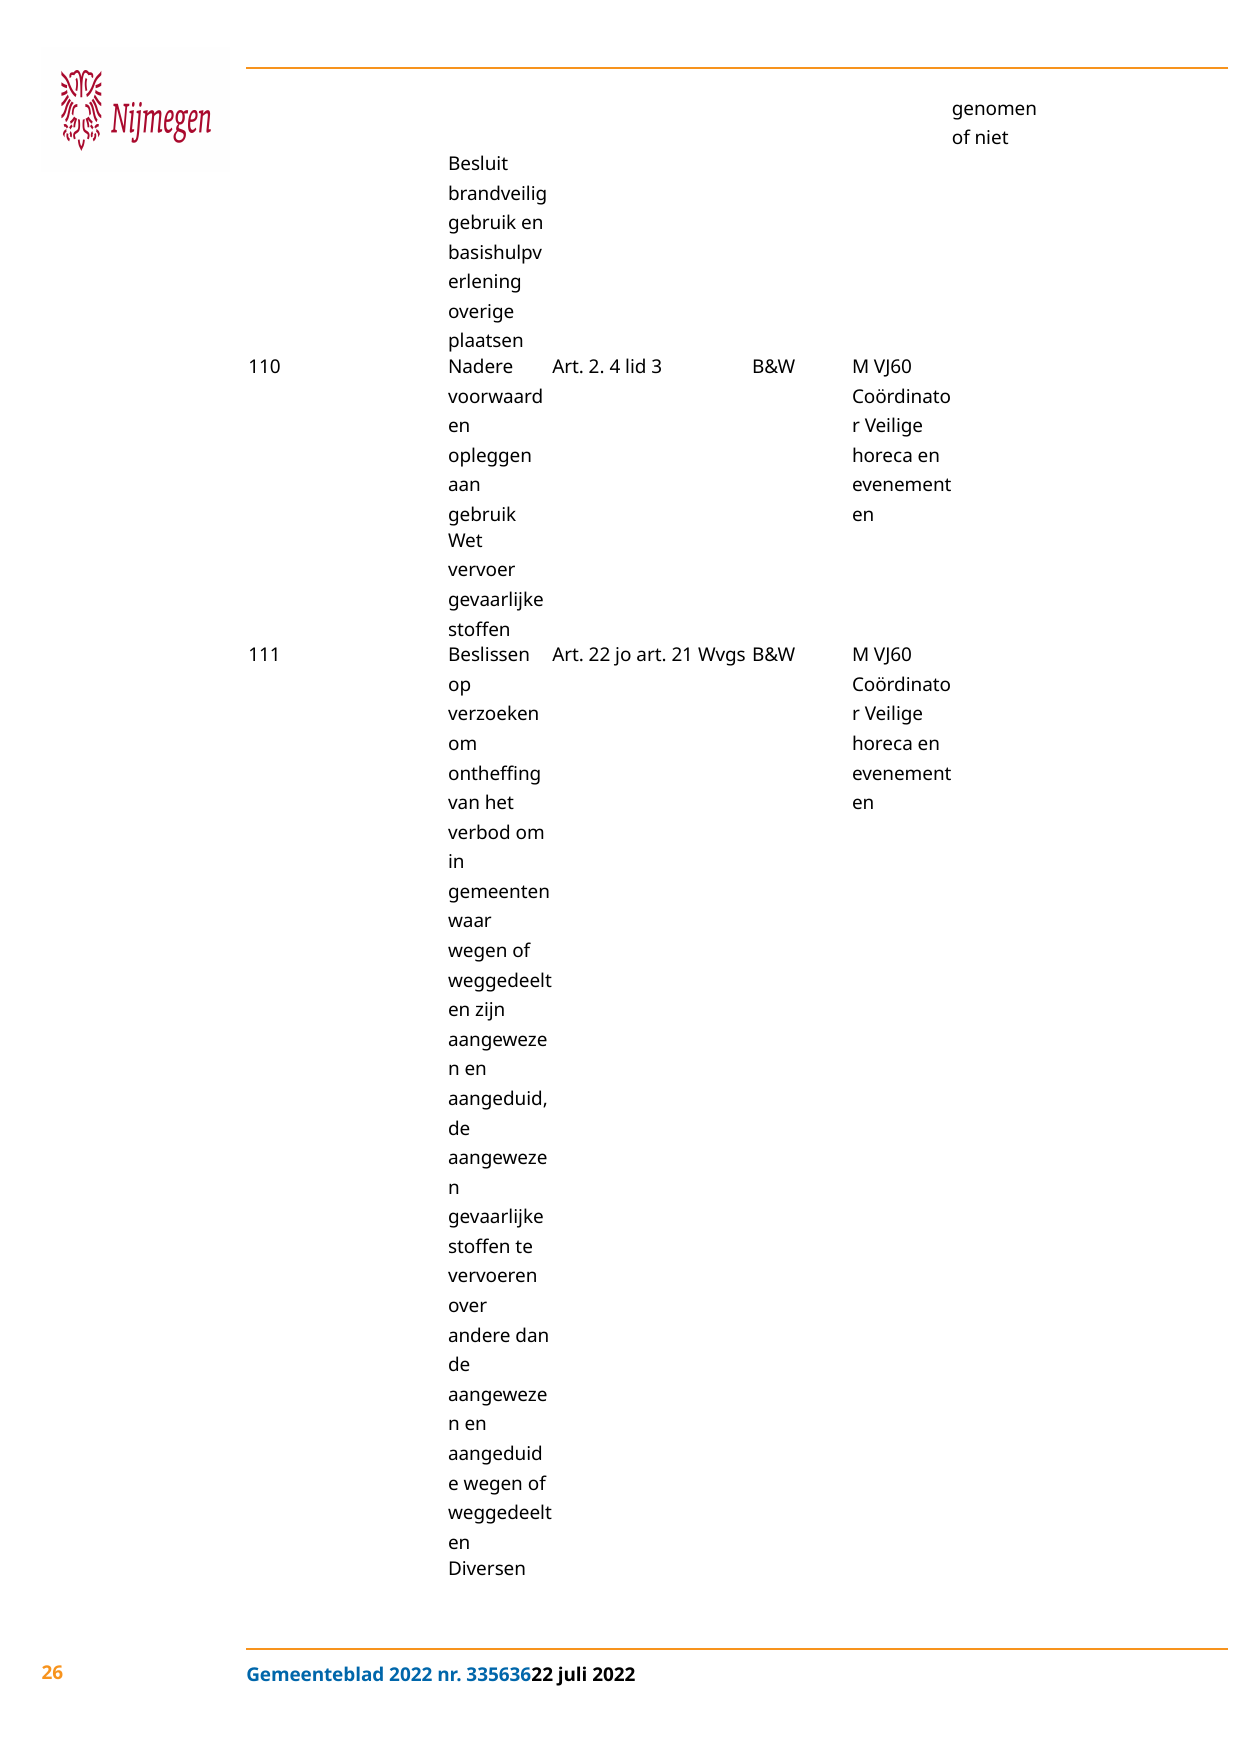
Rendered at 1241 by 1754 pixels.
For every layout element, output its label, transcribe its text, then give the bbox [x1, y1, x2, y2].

table_cell B&W [752, 641, 852, 1555]
table_cell [752, 527, 852, 641]
table_cell [852, 150, 952, 353]
table_cell [752, 95, 852, 150]
table_cell [752, 1555, 852, 1610]
picture [41, 47, 231, 172]
table_cell [952, 1555, 1052, 1610]
table_cell [952, 353, 1052, 527]
table_cell Diversen [448, 1555, 552, 1610]
table_cell 110 [248, 353, 448, 527]
table_cell [852, 527, 952, 641]
table_cell B&W [752, 353, 852, 527]
table_cell [852, 95, 952, 150]
table_cell [248, 527, 448, 641]
table_cell [248, 95, 448, 150]
table_cell Wet vervoer gevaarlijke stoffen [448, 527, 552, 641]
table_cell genomen of niet [952, 95, 1052, 150]
table_cell [952, 527, 1052, 641]
table_cell Nadere voorwaarden opleggen aan gebruik [448, 353, 552, 527]
table_cell [752, 150, 852, 353]
table_cell [852, 1555, 952, 1610]
table_cell [552, 150, 752, 353]
table_cell Beslissen op verzoeken om ontheffing van het verbod om in gemeenten waar wegen of weggedeelten zijn aangewezen en aangeduid, de aangewezen gevaarlijke stoffen te vervoeren over andere dan de aangewezen en aangeduide wegen of weggedeelten [448, 641, 552, 1555]
table_cell M VJ60 Coördinator Veilige horeca en evenementen [852, 641, 952, 1555]
table_cell [952, 641, 1052, 1555]
table_cell [552, 527, 752, 641]
table_cell [952, 150, 1052, 353]
table_cell Art. 22 jo art. 21 Wvgs [552, 641, 752, 1555]
table_cell [552, 1555, 752, 1610]
table_cell [448, 95, 552, 150]
table_cell Art. 2. 4 lid 3 [552, 353, 752, 527]
table_cell [248, 1555, 448, 1610]
table_cell Besluit brandveilig gebruik en basishulpverlening overige plaatsen [448, 150, 552, 353]
table_cell M VJ60 Coördinator Veilige horeca en evenementen [852, 353, 952, 527]
table_cell [552, 95, 752, 150]
table_cell 111 [248, 641, 448, 1555]
table_cell [248, 150, 448, 353]
